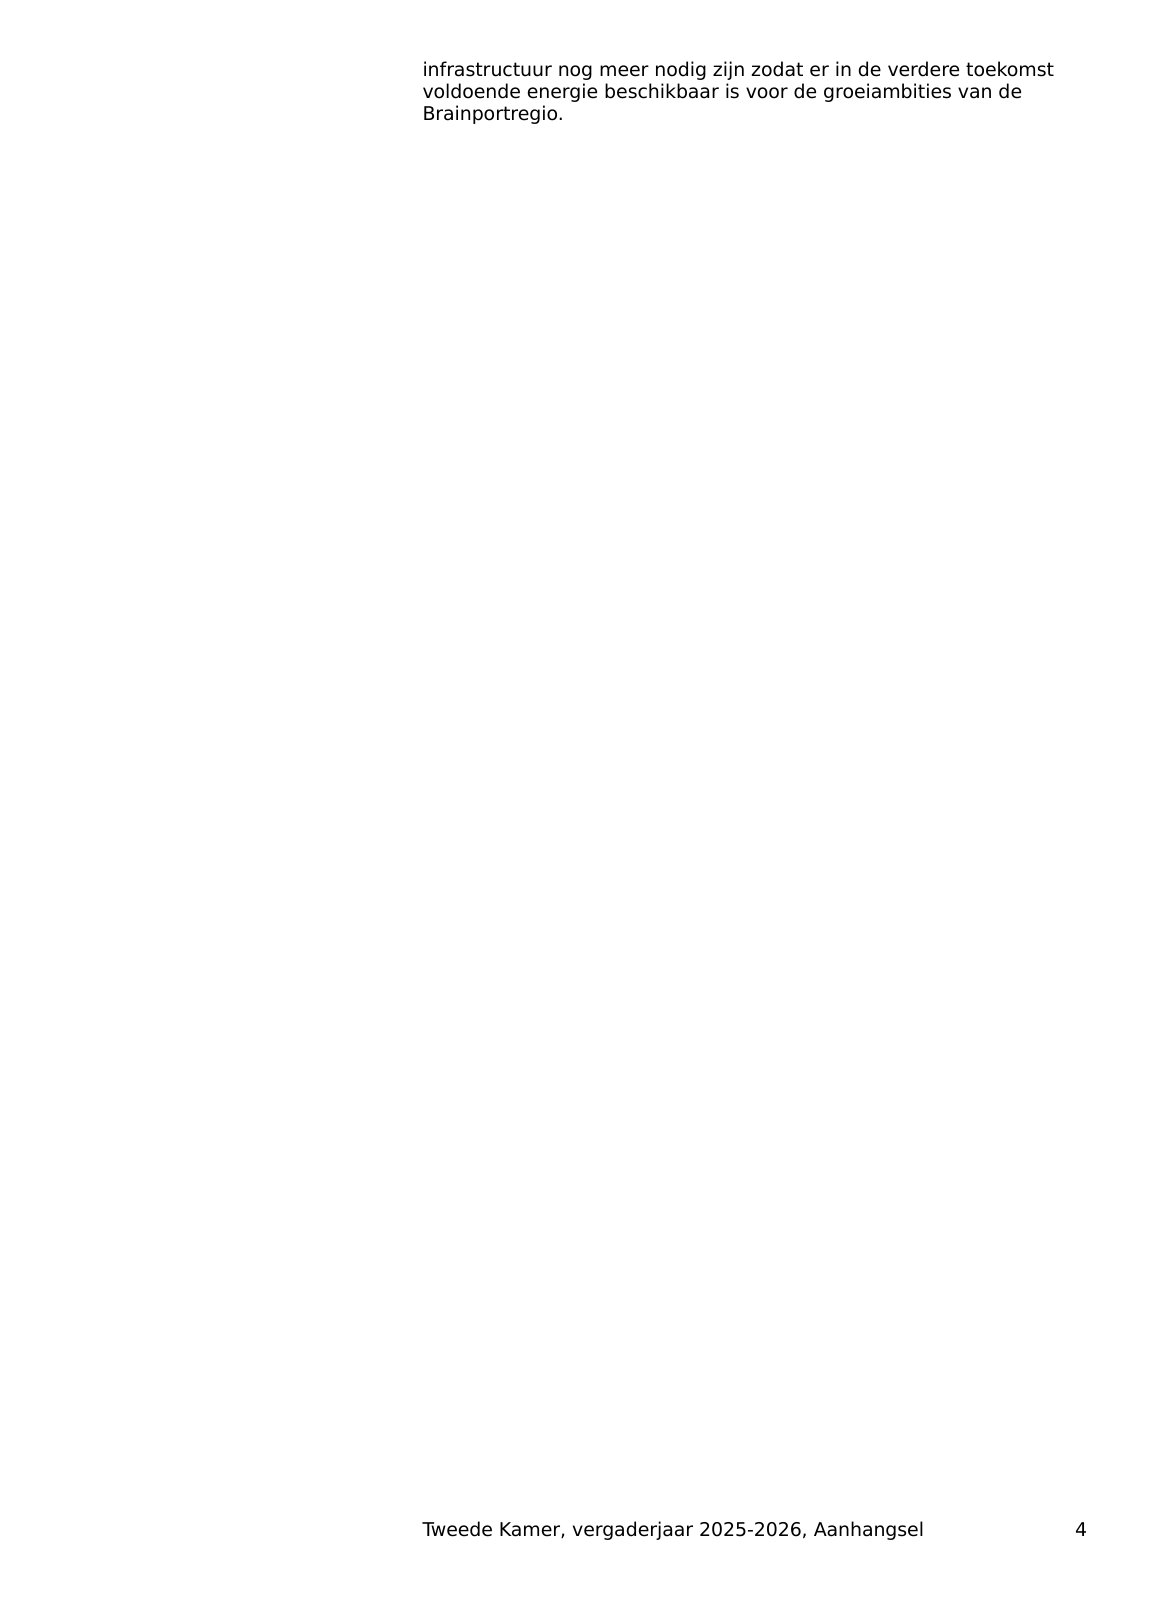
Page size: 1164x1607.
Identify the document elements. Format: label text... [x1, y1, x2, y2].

text infrastructuur nog meer nodig zijn zodat er in de verdere toekomst voldoende energie beschikbaar is voor de groeiambities van de Brainportregio. [422, 59, 1087, 125]
